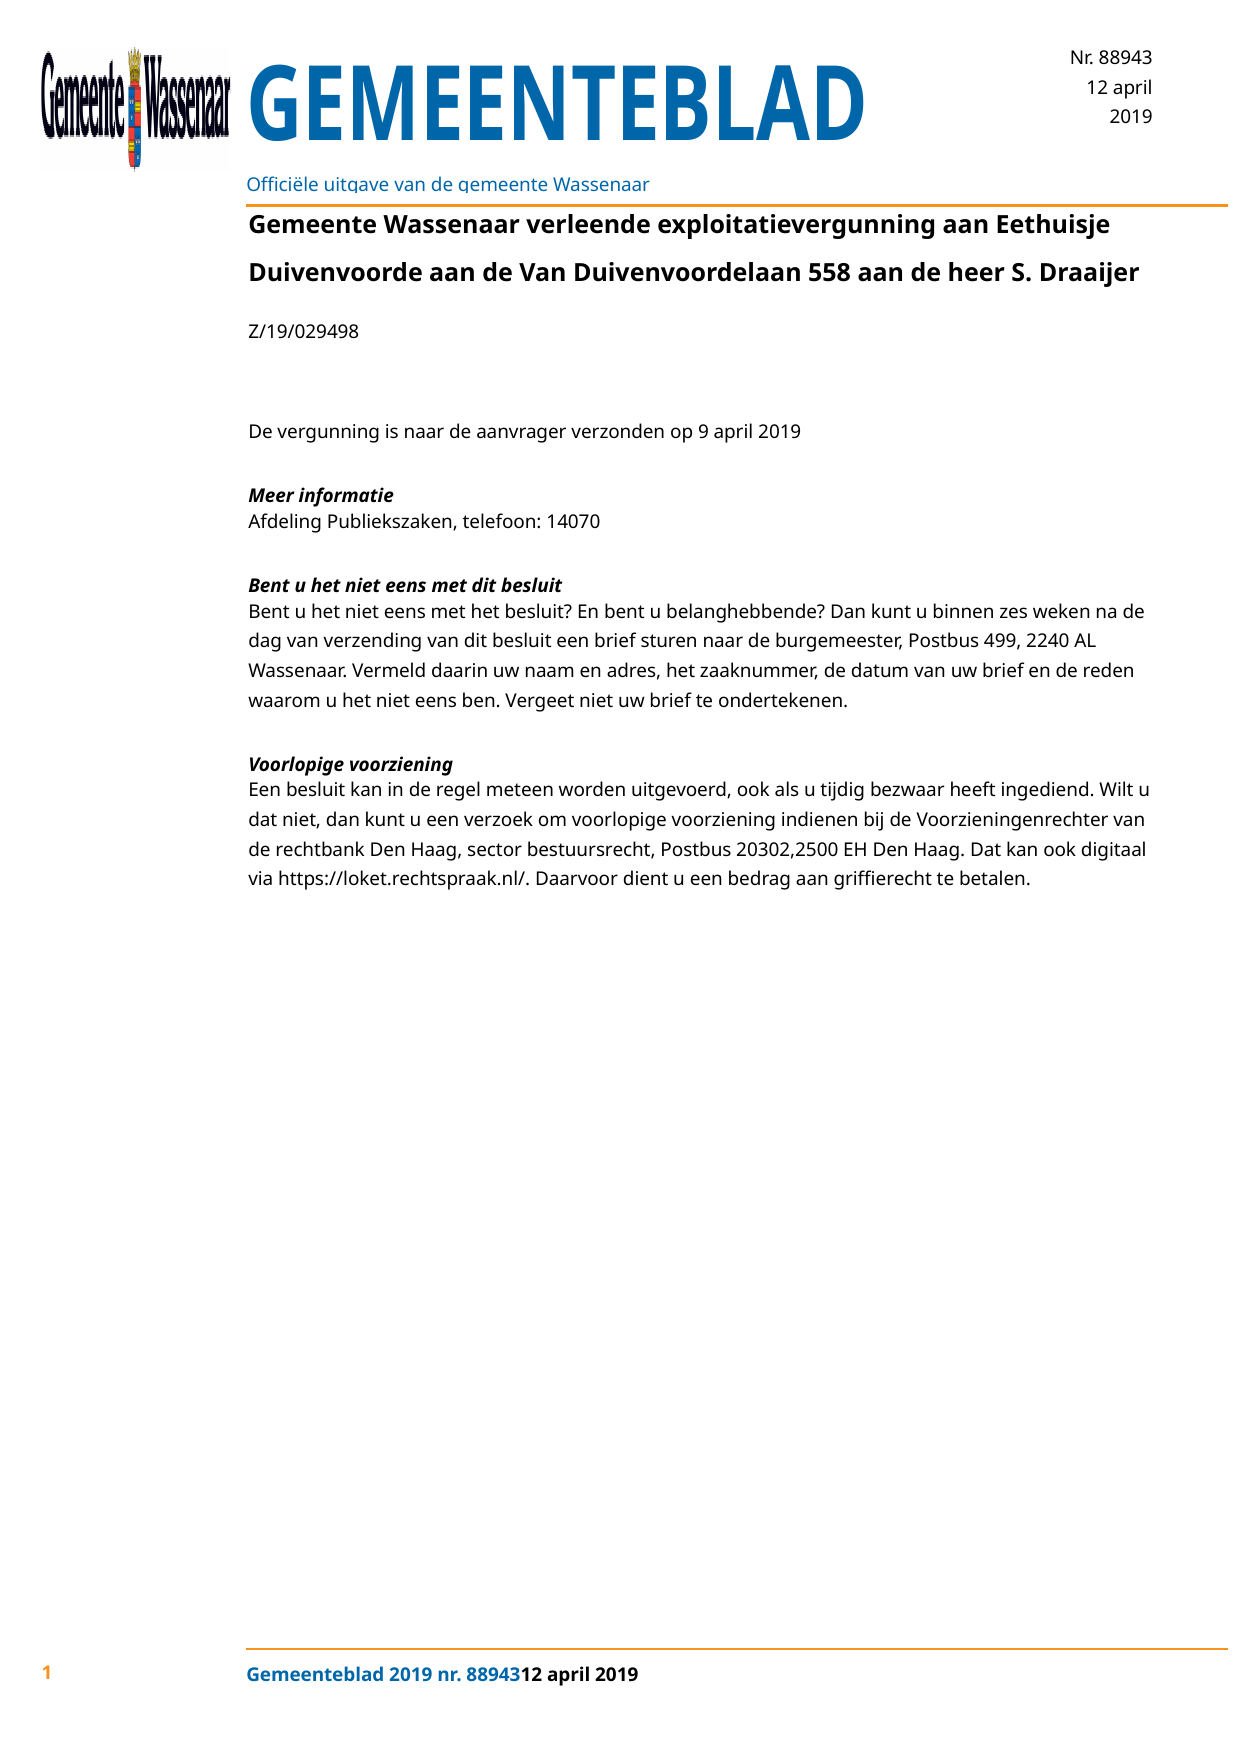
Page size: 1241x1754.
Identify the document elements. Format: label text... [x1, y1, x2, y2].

text Bent u het niet eens met dit besluit [248, 572, 1152, 598]
text Z/19/029498 [248, 318, 1152, 344]
text De vergunning is naar de aanvrager verzonden op 9 april 2019 [248, 419, 1152, 444]
text Afdeling Publiekszaken, telefoon: 14070 [248, 508, 1152, 534]
text Bent u het niet eens met het besluit? En bent u belanghebbende? Dan kunt u binnen zes weken na de dag van verzending van dit besluit een brief sturen naar de burgemeester, Postbus 499, 2240 AL Wassenaar. Vermeld daarin uw naam en adres, het zaaknummer, de datum van uw brief en de reden waarom u het niet eens ben. Vergeet niet uw brief te ondertekenen. [248, 598, 1152, 713]
text Voorlopige voorziening [248, 751, 1152, 777]
picture [41, 47, 231, 172]
text Meer informatie [248, 483, 1152, 508]
text Een besluit kan in de regel meteen worden uitgevoerd, ook als u tijdig bezwaar heeft ingediend. Wilt u dat niet, dan kunt u een verzoek om voorlopige voorziening indienen bij de Voorzieningenrechter van de rechtbank Den Haag, sector bestuursrecht, Postbus 20302,2500 EH Den Haag. Dat kan ook digitaal via https://loket.rechtspraak.nl/. Daarvoor dient u een bedrag aan griffierecht te betalen. [248, 777, 1152, 891]
text Gemeente Wassenaar verleende exploitatievergunning aan Eethuisje Duivenvoorde aan de Van Duivenvoordelaan 558 aan de heer S. Draaijer [248, 207, 1152, 288]
